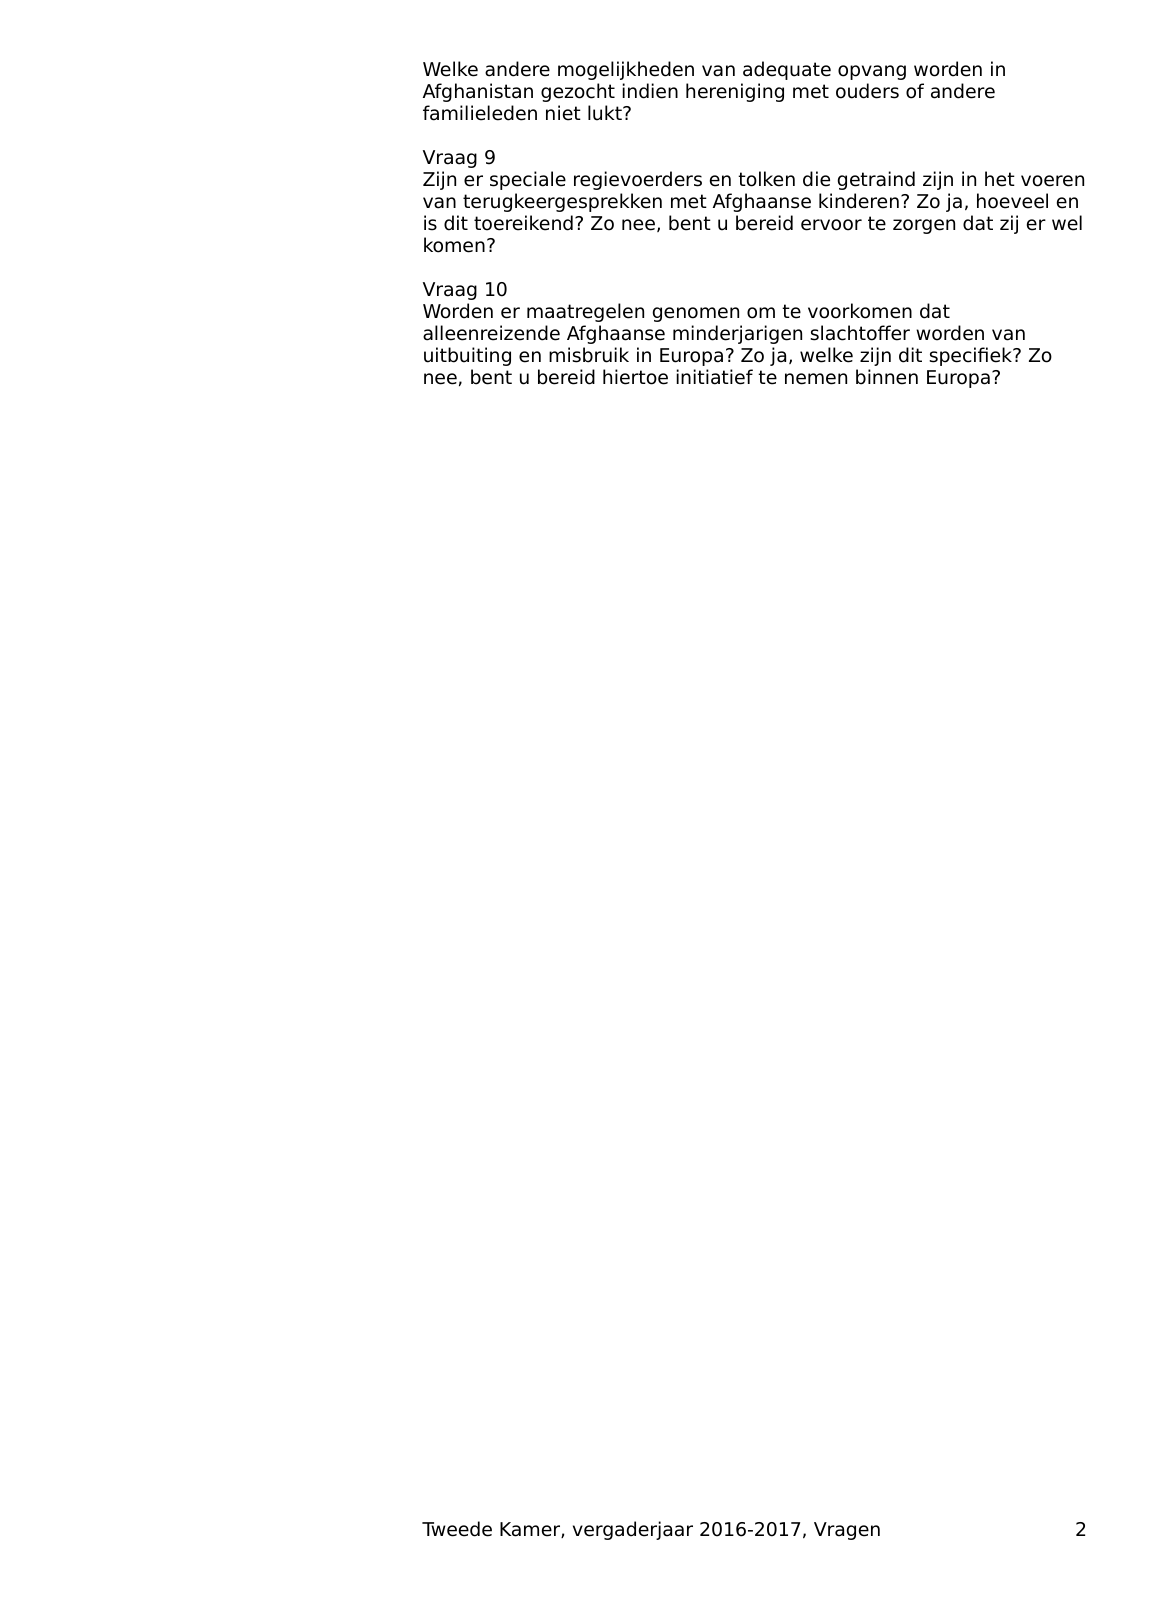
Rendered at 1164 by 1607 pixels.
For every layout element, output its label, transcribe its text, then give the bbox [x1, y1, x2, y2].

text Vraag 9 [422, 147, 1087, 169]
text Welke andere mogelijkheden van adequate opvang worden in Afghanistan gezocht indien hereniging met ouders of andere familieleden niet lukt? [422, 59, 1087, 125]
text Zijn er speciale regievoerders en tolken die getraind zijn in het voeren van terugkeergesprekken met Afghaanse kinderen? Zo ja, hoeveel en is dit toereikend? Zo nee, bent u bereid ervoor te zorgen dat zij er wel komen? [422, 169, 1087, 257]
text Vraag 10 [422, 279, 1087, 301]
text Worden er maatregelen genomen om te voorkomen dat alleenreizende Afghaanse minderjarigen slachtoffer worden van uitbuiting en misbruik in Europa? Zo ja, welke zijn dit specifiek? Zo nee, bent u bereid hiertoe initiatief te nemen binnen Europa? [422, 301, 1087, 389]
